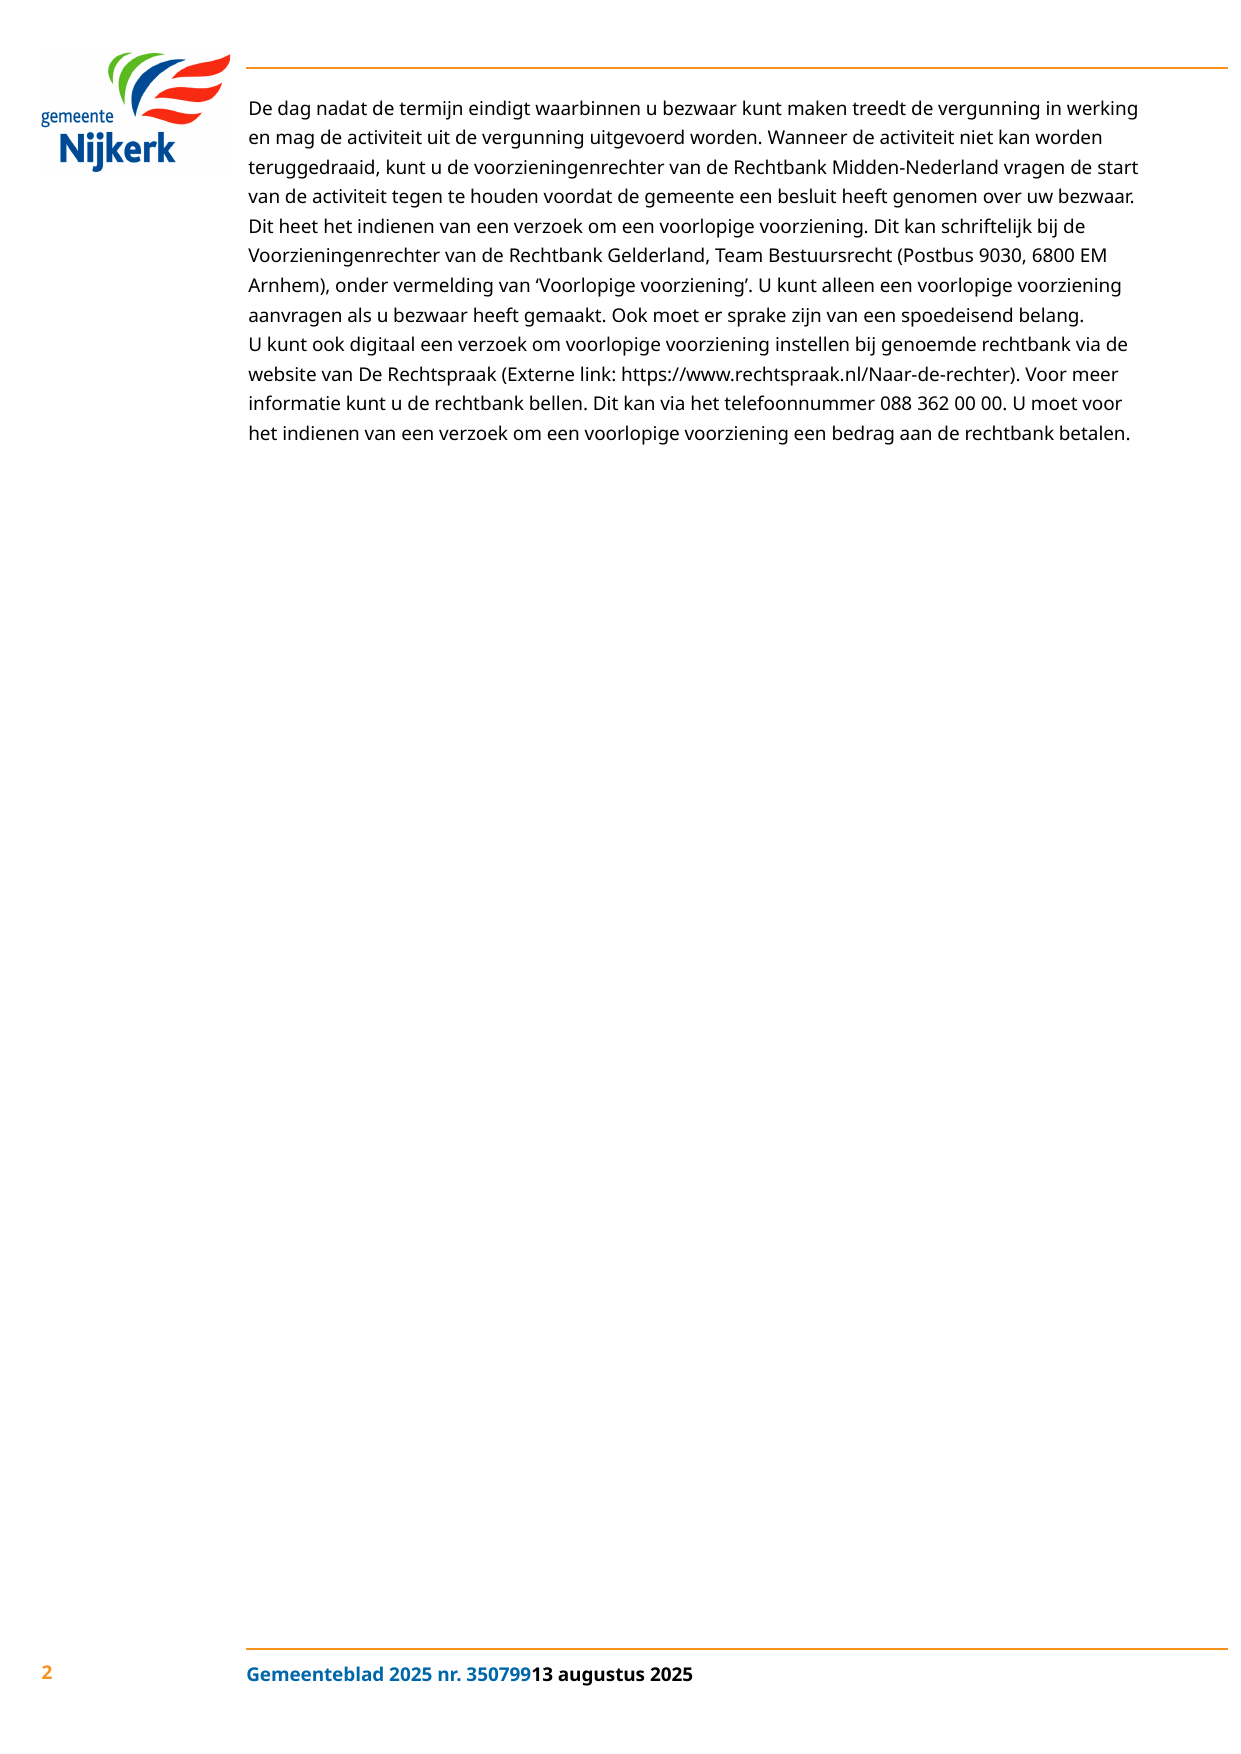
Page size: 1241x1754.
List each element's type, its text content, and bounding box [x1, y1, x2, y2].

picture [41, 47, 231, 172]
text De dag nadat de termijn eindigt waarbinnen u bezwaar kunt maken treedt de vergunning in werking en mag de activiteit uit de vergunning uitgevoerd worden. Wanneer de activiteit niet kan worden teruggedraaid, kunt u de voorzieningenrechter van de Rechtbank Midden-Nederland vragen de start van de activiteit tegen te houden voordat de gemeente een besluit heeft genomen over uw bezwaar. Dit heet het indienen van een verzoek om een voorlopige voorziening. Dit kan schriftelijk bij de Voorzieningenrechter van de Rechtbank Gelderland, Team Bestuursrecht (Postbus 9030, 6800 EM Arnhem), onder vermelding van ‘Voorlopige voorziening’. U kunt alleen een voorlopige voorziening aanvragen als u bezwaar heeft gemaakt. Ook moet er sprake zijn van een spoedeisend belang. [248, 95, 1152, 328]
text U kunt ook digitaal een verzoek om voorlopige voorziening instellen bij genoemde rechtbank via de website van De Rechtspraak (Externe link: https://www.rechtspraak.nl/Naar-de-rechter). Voor meer informatie kunt u de rechtbank bellen. Dit kan via het telefoonnummer 088 362 00 00. U moet voor het indienen van een verzoek om een voorlopige voorziening een bedrag aan de rechtbank betalen. [248, 331, 1152, 446]
